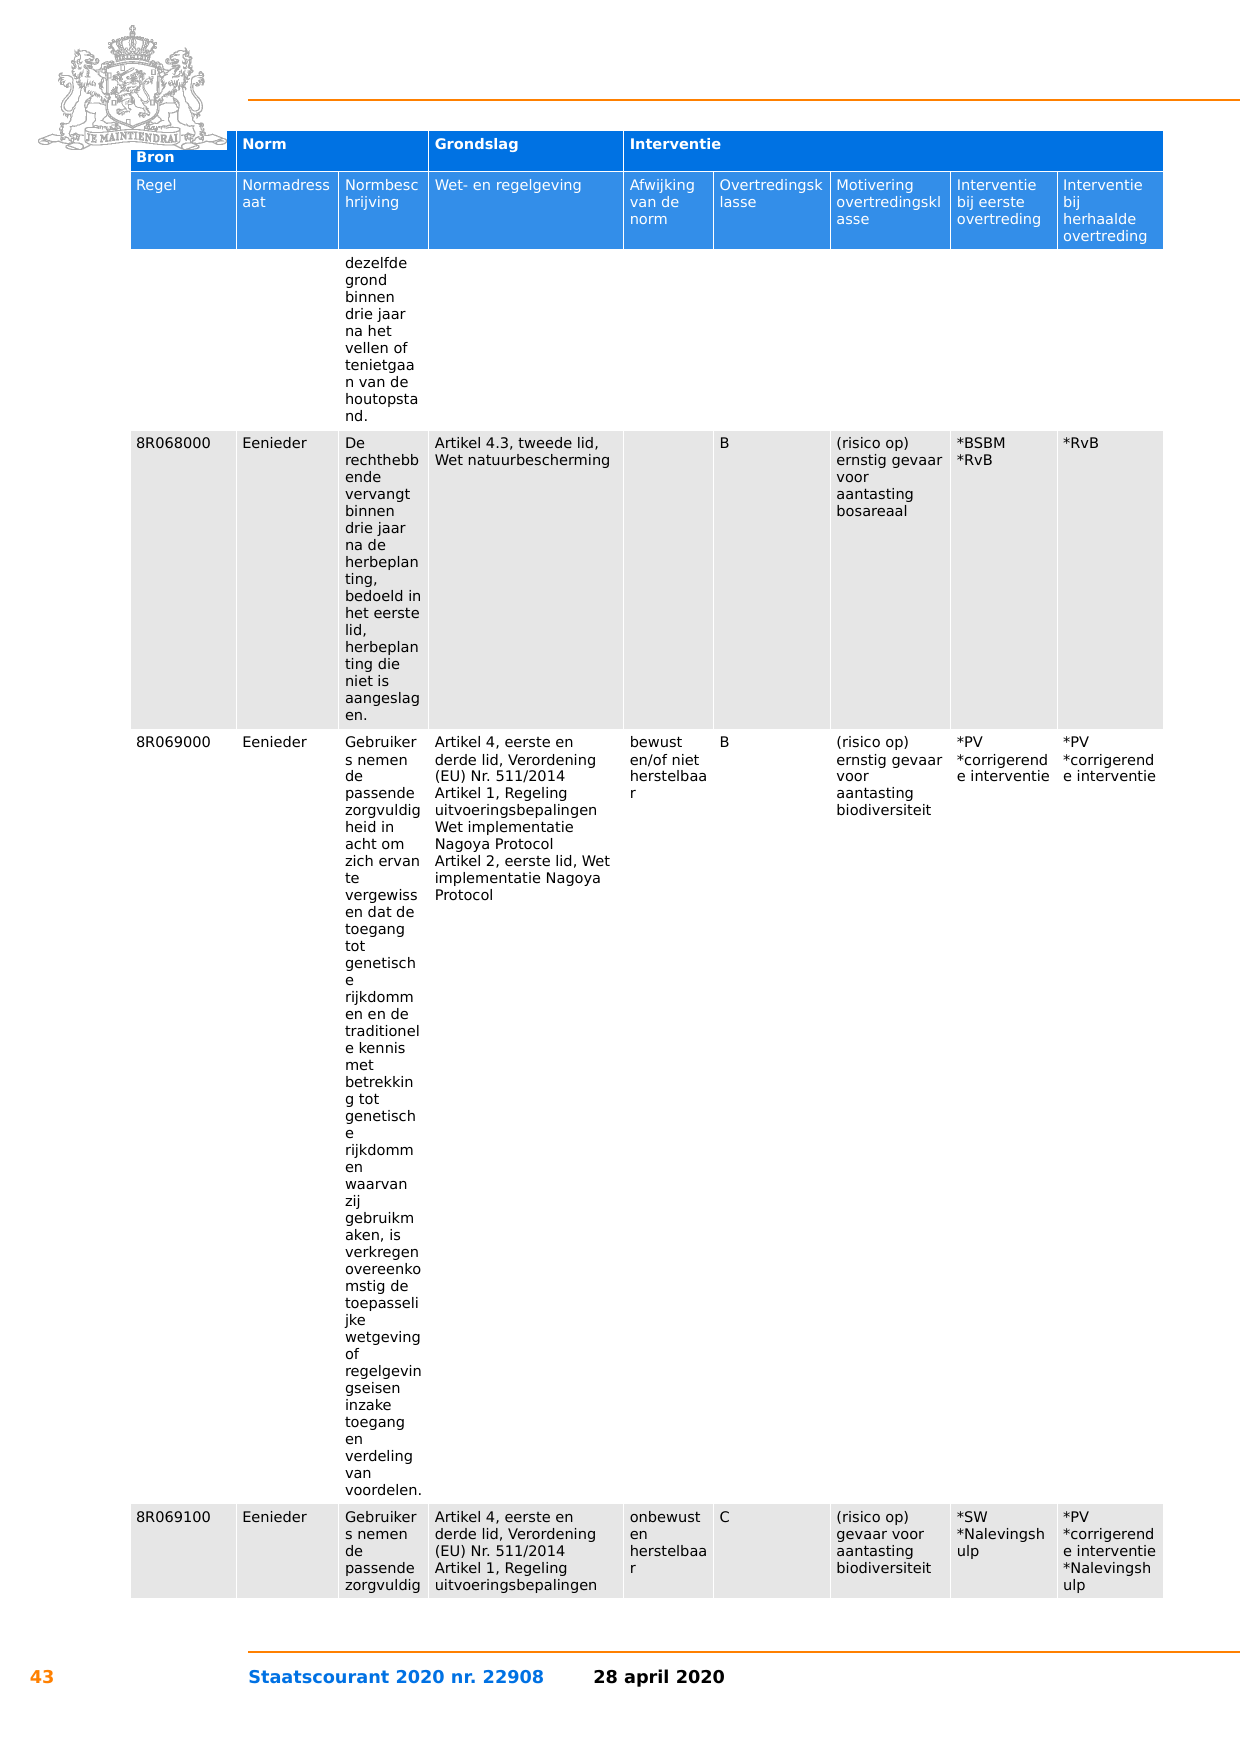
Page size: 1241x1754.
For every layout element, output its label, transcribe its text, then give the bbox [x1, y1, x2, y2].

table_cell [951, 250, 1057, 429]
table_cell Eenieder [237, 730, 338, 1503]
table_cell [624, 431, 713, 729]
table_cell B [714, 730, 830, 1503]
table_cell [831, 250, 950, 429]
table_cell Overtredingsklasse [714, 172, 830, 249]
table_cell Eenieder [237, 1504, 338, 1598]
table_cell B [714, 431, 830, 729]
table_cell De rechthebbende vervangt binnen drie jaar na de herbeplanting, bedoeld in het eerste lid, herbeplanting die niet is aangeslagen. [339, 431, 428, 729]
table_cell *PV *corrigerende interventie *Nalevingshulp [1058, 1504, 1163, 1598]
table_cell Normbeschrijving [339, 172, 428, 249]
table_cell (risico op) ernstig gevaar voor aantasting biodiversiteit [831, 730, 950, 1503]
table_cell (risico op) gevaar voor aantasting biodiversiteit [831, 1504, 950, 1598]
table_cell Gebruikers nemen de passende zorgvuldigheid in acht om zich ervan te vergewissen dat de toegang tot genetische rijkdommen en de traditionele kennis met betrekking tot genetische rijkdommen waarvan zij gebruikmaken, is verkregen overeenkomstig de toepasselijke wetgeving of regelgevingseisen inzake toegang en verdeling van voordelen. [339, 730, 428, 1503]
table_cell Afwijking van de norm [624, 172, 713, 249]
table_cell Artikel 4, eerste en derde lid, Verordening (EU) Nr. 511/2014 Artikel 1, Regeling uitvoeringsbepalingen Wet implementatie Nagoya Protocol Artikel 2, eerste lid, Wet implementatie Nagoya Protocol [429, 730, 623, 1503]
table_cell bewust en/of niet herstelbaar [624, 730, 713, 1503]
table_cell *RvB [1058, 431, 1163, 729]
table_cell Eenieder [237, 431, 338, 729]
table_cell *SW *Nalevingshulp [951, 1504, 1057, 1598]
table_cell Wet- en regelgeving [429, 172, 623, 249]
table_cell Interventie bij eerste overtreding [951, 172, 1057, 249]
table_cell (risico op) ernstig gevaar voor aantasting bosareaal [831, 431, 950, 729]
table_cell Gebruikers nemen de passende zorgvuldig [339, 1504, 428, 1598]
table_cell [429, 250, 623, 429]
table_cell [1058, 250, 1163, 429]
table_header Grondslag [429, 131, 623, 171]
table_cell *BSBM *RvB [951, 431, 1057, 729]
table_header Interventie [624, 131, 1163, 171]
table_cell *PV *corrigerende interventie [1058, 730, 1163, 1503]
table_cell Motivering overtredingsklasse [831, 172, 950, 249]
table_cell Artikel 4, eerste en derde lid, Verordening (EU) Nr. 511/2014 Artikel 1, Regeling uitvoeringsbepalingen [429, 1504, 623, 1598]
table_cell 8R069000 [131, 730, 236, 1503]
table_cell Interventie bij herhaalde overtreding [1058, 172, 1163, 249]
table_header Bron [131, 131, 236, 171]
table_cell [714, 250, 830, 429]
table_header Norm [237, 131, 428, 171]
table_cell Normadressaat [237, 172, 338, 249]
table_cell C [714, 1504, 830, 1598]
table_cell 8R069100 [131, 1504, 236, 1598]
table_cell [237, 250, 338, 429]
table_cell 8R068000 [131, 431, 236, 729]
table_cell dezelfde grond binnen drie jaar na het vellen of tenietgaan van de houtopstand. [339, 250, 428, 429]
table_cell [131, 250, 236, 429]
picture [38, 25, 227, 150]
table_cell onbewust en herstelbaar [624, 1504, 713, 1598]
table_cell *PV *corrigerende interventie [951, 730, 1057, 1503]
table_cell Regel [131, 172, 236, 249]
table_cell Artikel 4.3, tweede lid, Wet natuurbescherming [429, 431, 623, 729]
table_cell [624, 250, 713, 429]
